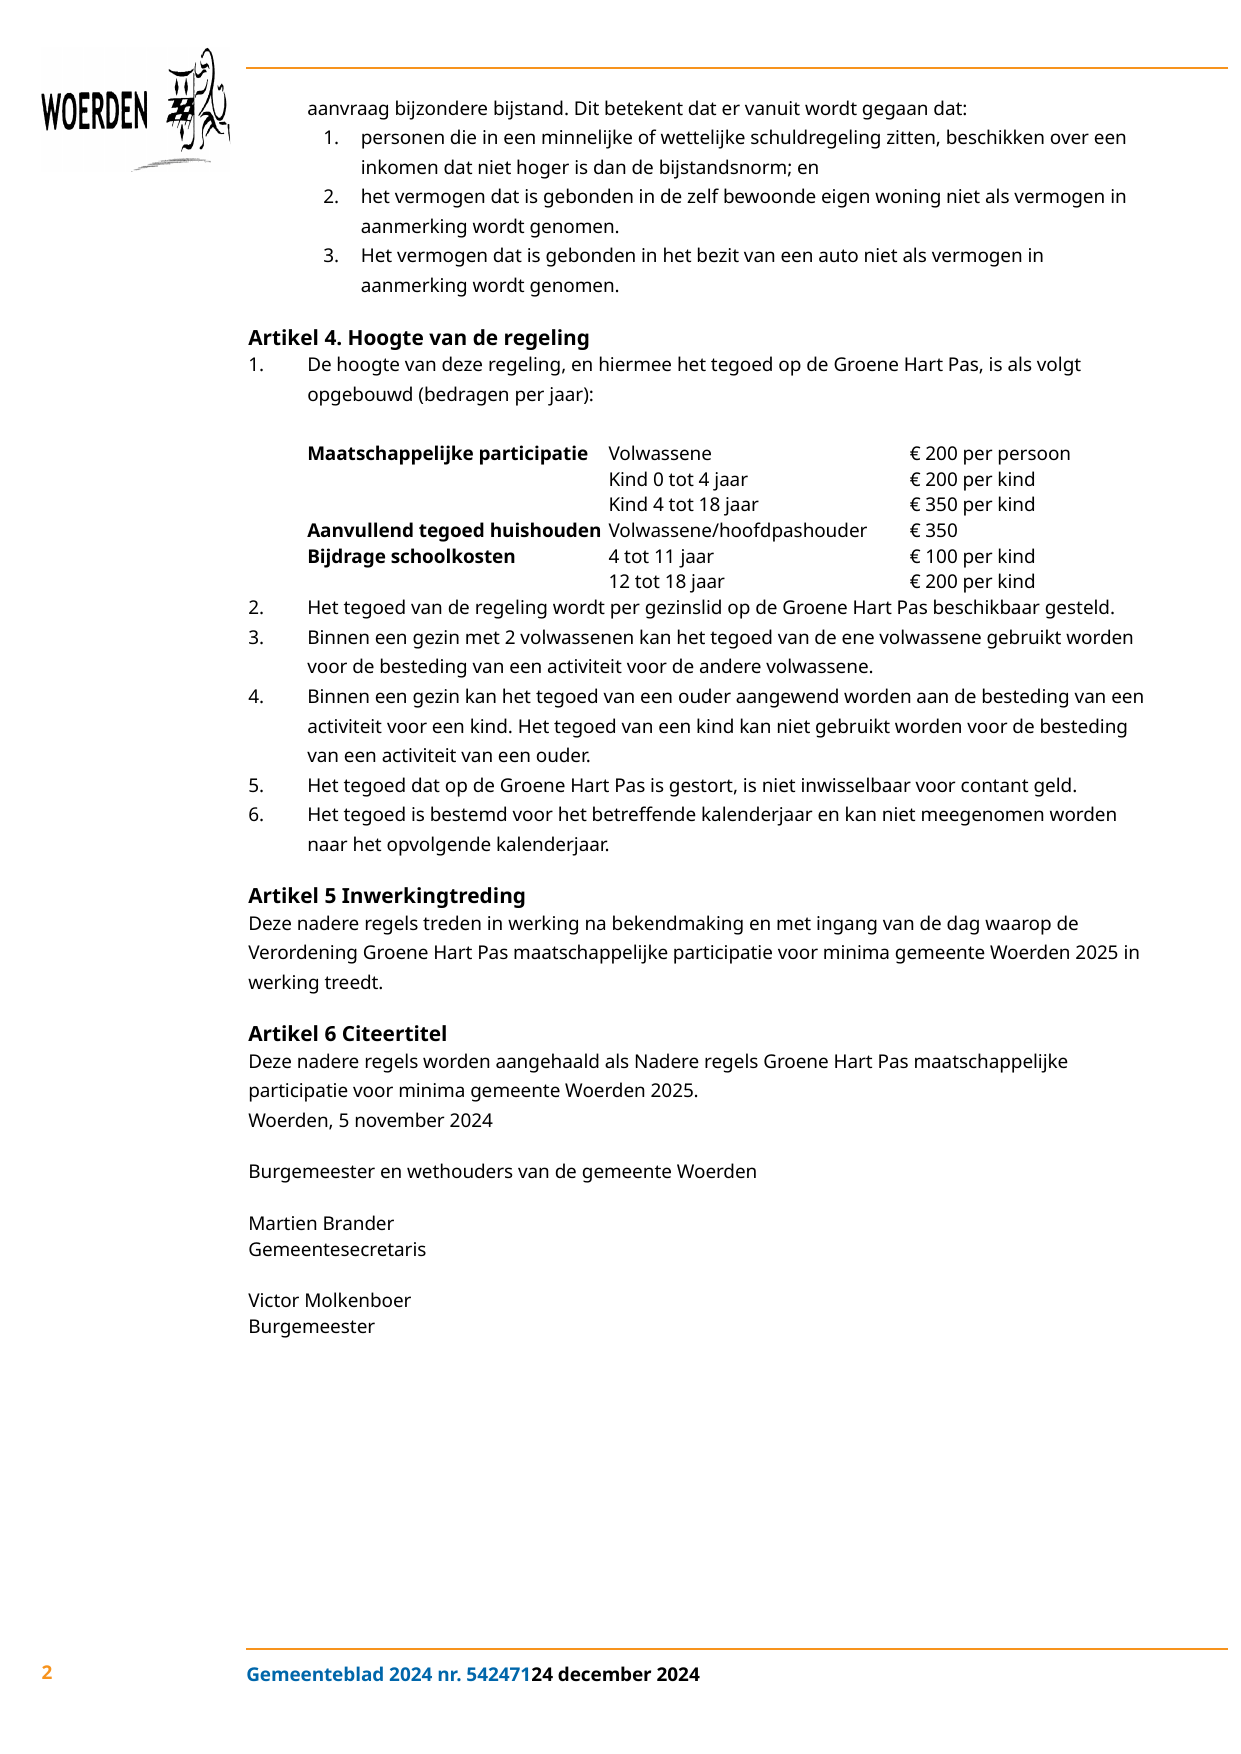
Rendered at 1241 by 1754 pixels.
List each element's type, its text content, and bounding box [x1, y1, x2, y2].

list Het tegoed van de regeling wordt per gezinslid op de Groene Hart Pas beschikbaar gesteld. [248, 594, 1152, 620]
list Het tegoed is bestemd voor het betreffende kalenderjaar en kan niet meegenomen worden naar het opvolgende kalenderjaar. [248, 802, 1152, 857]
table_cell Kind 4 tot 18 jaar [608, 491, 909, 517]
text Deze nadere regels treden in werking na bekendmaking en met ingang van de dag waarop de Verordening Groene Hart Pas maatschappelijke participatie voor minima gemeente Woerden 2025 in werking treedt. [248, 910, 1152, 995]
text Woerden, 5 november 2024 [248, 1107, 1152, 1133]
table_cell € 200 per kind [910, 569, 1211, 594]
list het vermogen dat is gebonden in de zelf bewoonde eigen woning niet als vermogen in aanmerking wordt genomen. [323, 183, 1152, 239]
table_cell € 350 per kind [910, 491, 1211, 517]
table_cell € 200 per kind [910, 466, 1211, 491]
picture [41, 47, 231, 172]
text Burgemeester [248, 1313, 1152, 1339]
table_cell € 100 per kind [910, 543, 1211, 569]
table_cell [307, 569, 608, 594]
table_cell [307, 491, 608, 517]
text Artikel 5 Inwerkingtreding [248, 882, 1152, 910]
list Binnen een gezin met 2 volwassenen kan het tegoed van de ene volwassene gebruikt worden voor de besteding van een activiteit voor de andere volwassene. [248, 624, 1152, 679]
text Victor Molkenboer [248, 1287, 1152, 1313]
text Martien Brander [248, 1210, 1152, 1236]
table_header Maatschappelijke participatie [307, 440, 608, 466]
list personen die in een minnelijke of wettelijke schuldregeling zitten, beschikken over een inkomen dat niet hoger is dan de bijstandsnorm; en [323, 124, 1152, 180]
text Artikel 4. Hoogte van de regeling [248, 323, 1152, 351]
text Gemeentesecretaris [248, 1236, 1152, 1262]
table_cell Kind 0 tot 4 jaar [608, 466, 909, 491]
table_cell [307, 466, 608, 491]
table_header € 200 per persoon [910, 440, 1211, 466]
list De hoogte van deze regeling, en hiermee het tegoed op de Groene Hart Pas, is als volgt opgebouwd (bedragen per jaar): [248, 351, 1152, 406]
table_cell Aanvullend tegoed huishouden [307, 517, 608, 543]
list Het tegoed dat op de Groene Hart Pas is gestort, is niet inwisselbaar voor contant geld. [248, 772, 1152, 798]
text Deze nadere regels worden aangehaald als Nadere regels Groene Hart Pas maatschappelijke participatie voor minima gemeente Woerden 2025. [248, 1048, 1152, 1103]
list aanvraag bijzondere bijstand. Dit betekent dat er vanuit wordt gegaan dat: [248, 95, 1152, 121]
text Burgemeester en wethouders van de gemeente Woerden [248, 1159, 1152, 1184]
list Het vermogen dat is gebonden in het bezit van een auto niet als vermogen in aanmerking wordt genomen. [323, 243, 1152, 298]
table_cell € 350 [910, 517, 1211, 543]
table_cell 4 tot 11 jaar [608, 543, 909, 569]
table_cell 12 tot 18 jaar [608, 569, 909, 594]
list Binnen een gezin kan het tegoed van een ouder aangewend worden aan de besteding van een activiteit voor een kind. Het tegoed van een kind kan niet gebruikt worden voor de besteding van een activiteit van een ouder. [248, 683, 1152, 768]
table_header Volwassene [608, 440, 909, 466]
table_cell Bijdrage schoolkosten [307, 543, 608, 569]
text Artikel 6 Citeertitel [248, 1019, 1152, 1048]
table_cell Volwassene/hoofdpashouder [608, 517, 909, 543]
